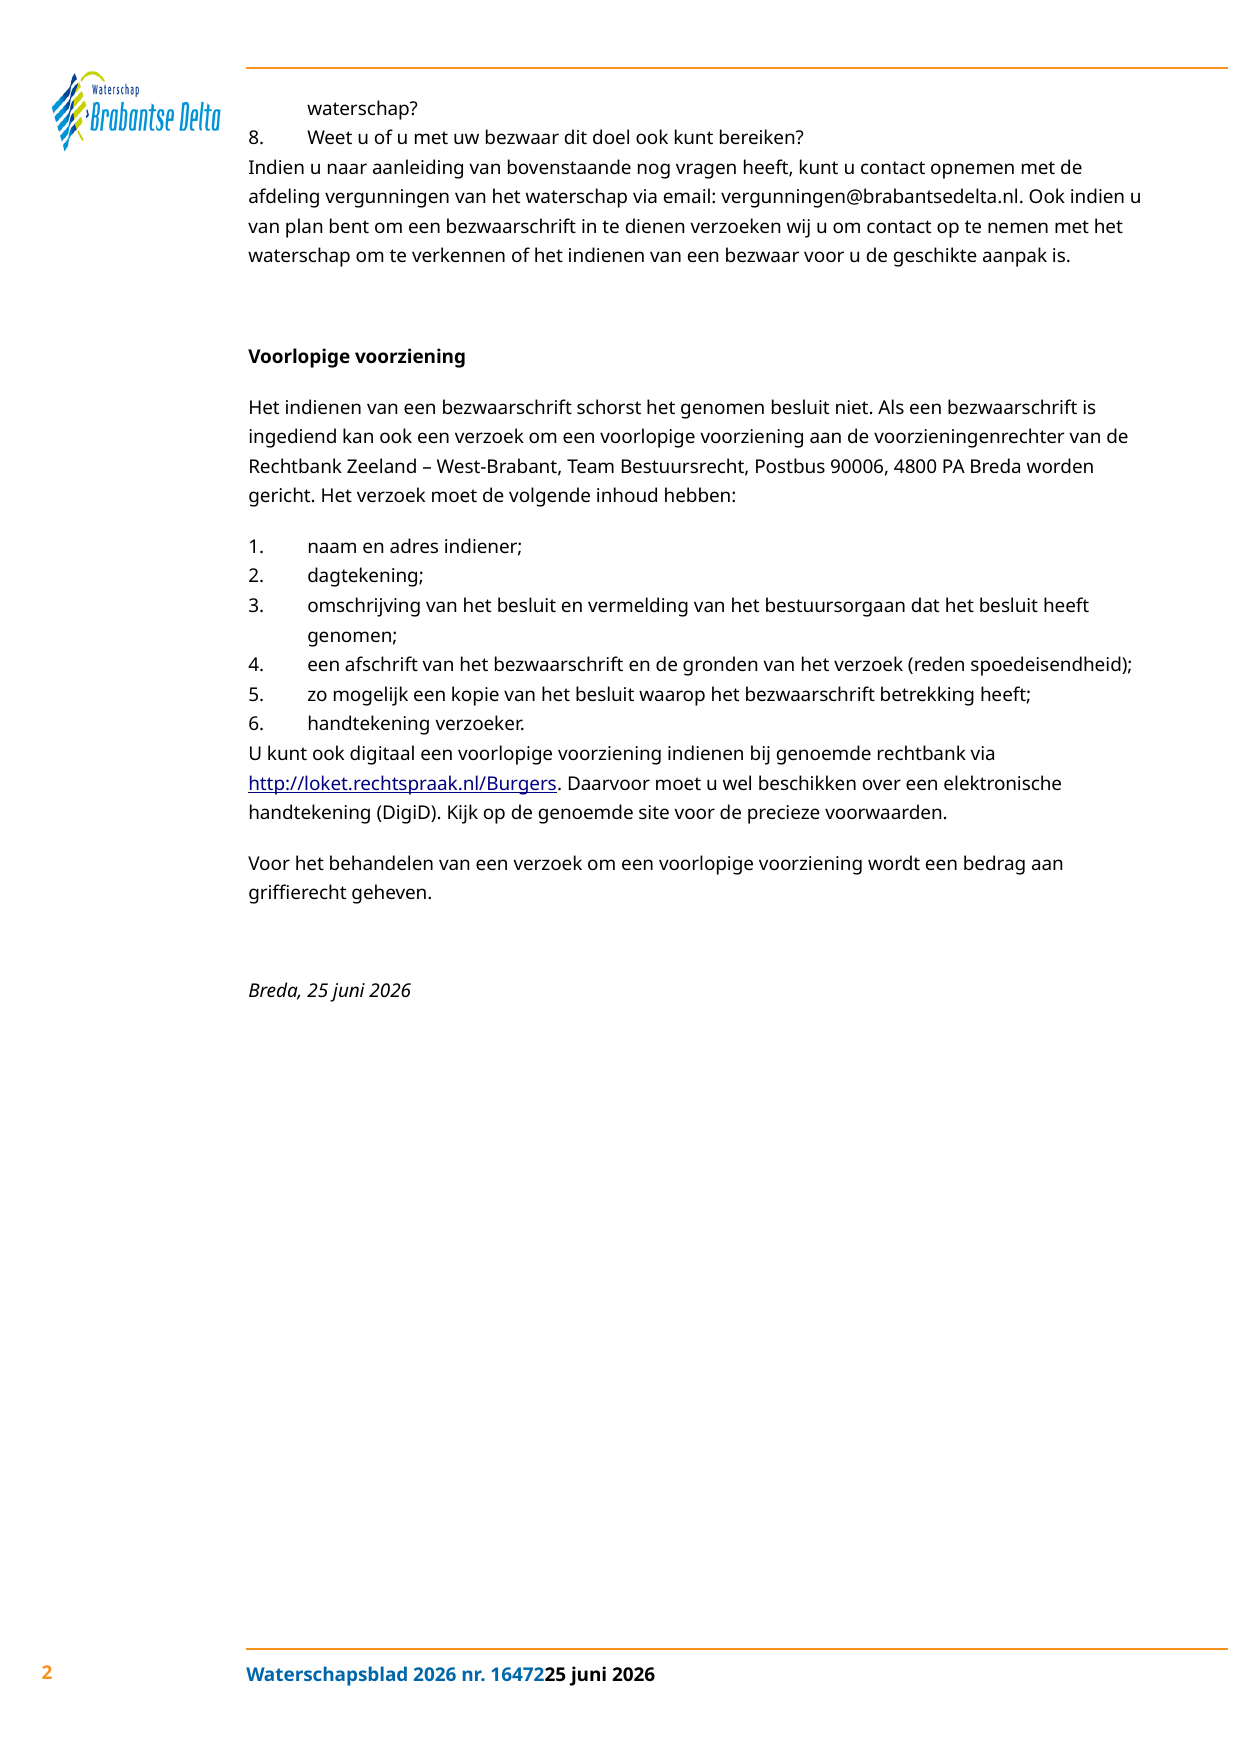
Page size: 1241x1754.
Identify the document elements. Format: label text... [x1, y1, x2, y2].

list waterschap? [248, 95, 1152, 121]
list zo mogelijk een kopie van het besluit waarop het bezwaarschrift betrekking heeft; [248, 681, 1152, 707]
list omschrijving van het besluit en vermelding van het bestuursorgaan dat het besluit heeft genomen; [248, 592, 1152, 648]
list Weet u of u met uw bezwaar dit doel ook kunt bereiken? [248, 124, 1152, 150]
text Het indienen van een bezwaarschrift schorst het genomen besluit niet. Als een bezwaarschrift is ingediend kan ook een verzoek om een voorlopige voorziening aan de voorzieningenrechter van de Rechtbank Zeeland – West-Brabant, Team Bestuursrecht, Postbus 90006, 4800 PA Breda worden gericht. Het verzoek moet de volgende inhoud hebben: [248, 394, 1152, 508]
text Breda, 25 juni 2026 [248, 978, 1152, 1003]
text Voorlopige voorziening [248, 343, 1152, 369]
list een afschrift van het bezwaarschrift en de gronden van het verzoek (reden spoedeisendheid); [248, 651, 1152, 677]
list handtekening verzoeker. [248, 711, 1152, 736]
text Indien u naar aanleiding van bovenstaande nog vragen heeft, kunt u contact opnemen met de afdeling vergunningen van het waterschap via email: vergunningen@brabantsedelta.nl. Ook indien u van plan bent om een bezwaarschrift in te dienen verzoeken wij u om contact op te nemen met het waterschap om te verkennen of het indienen van een bezwaar voor u de geschikte aanpak is. [248, 154, 1152, 268]
text U kunt ook digitaal een voorlopige voorziening indienen bij genoemde rechtbank via http://loket.rechtspraak.nl/Burgers. Daarvoor moet u wel beschikken over een elektronische handtekening (DigiD). Kijk op de genoemde site voor de precieze voorwaarden. [248, 740, 1152, 825]
list naam en adres indiener; [248, 533, 1152, 559]
list dagtekening; [248, 563, 1152, 588]
text Voor het behandelen van een verzoek om een voorlopige voorziening wordt een bedrag aan griffierecht geheven. [248, 850, 1152, 905]
picture [41, 47, 231, 172]
